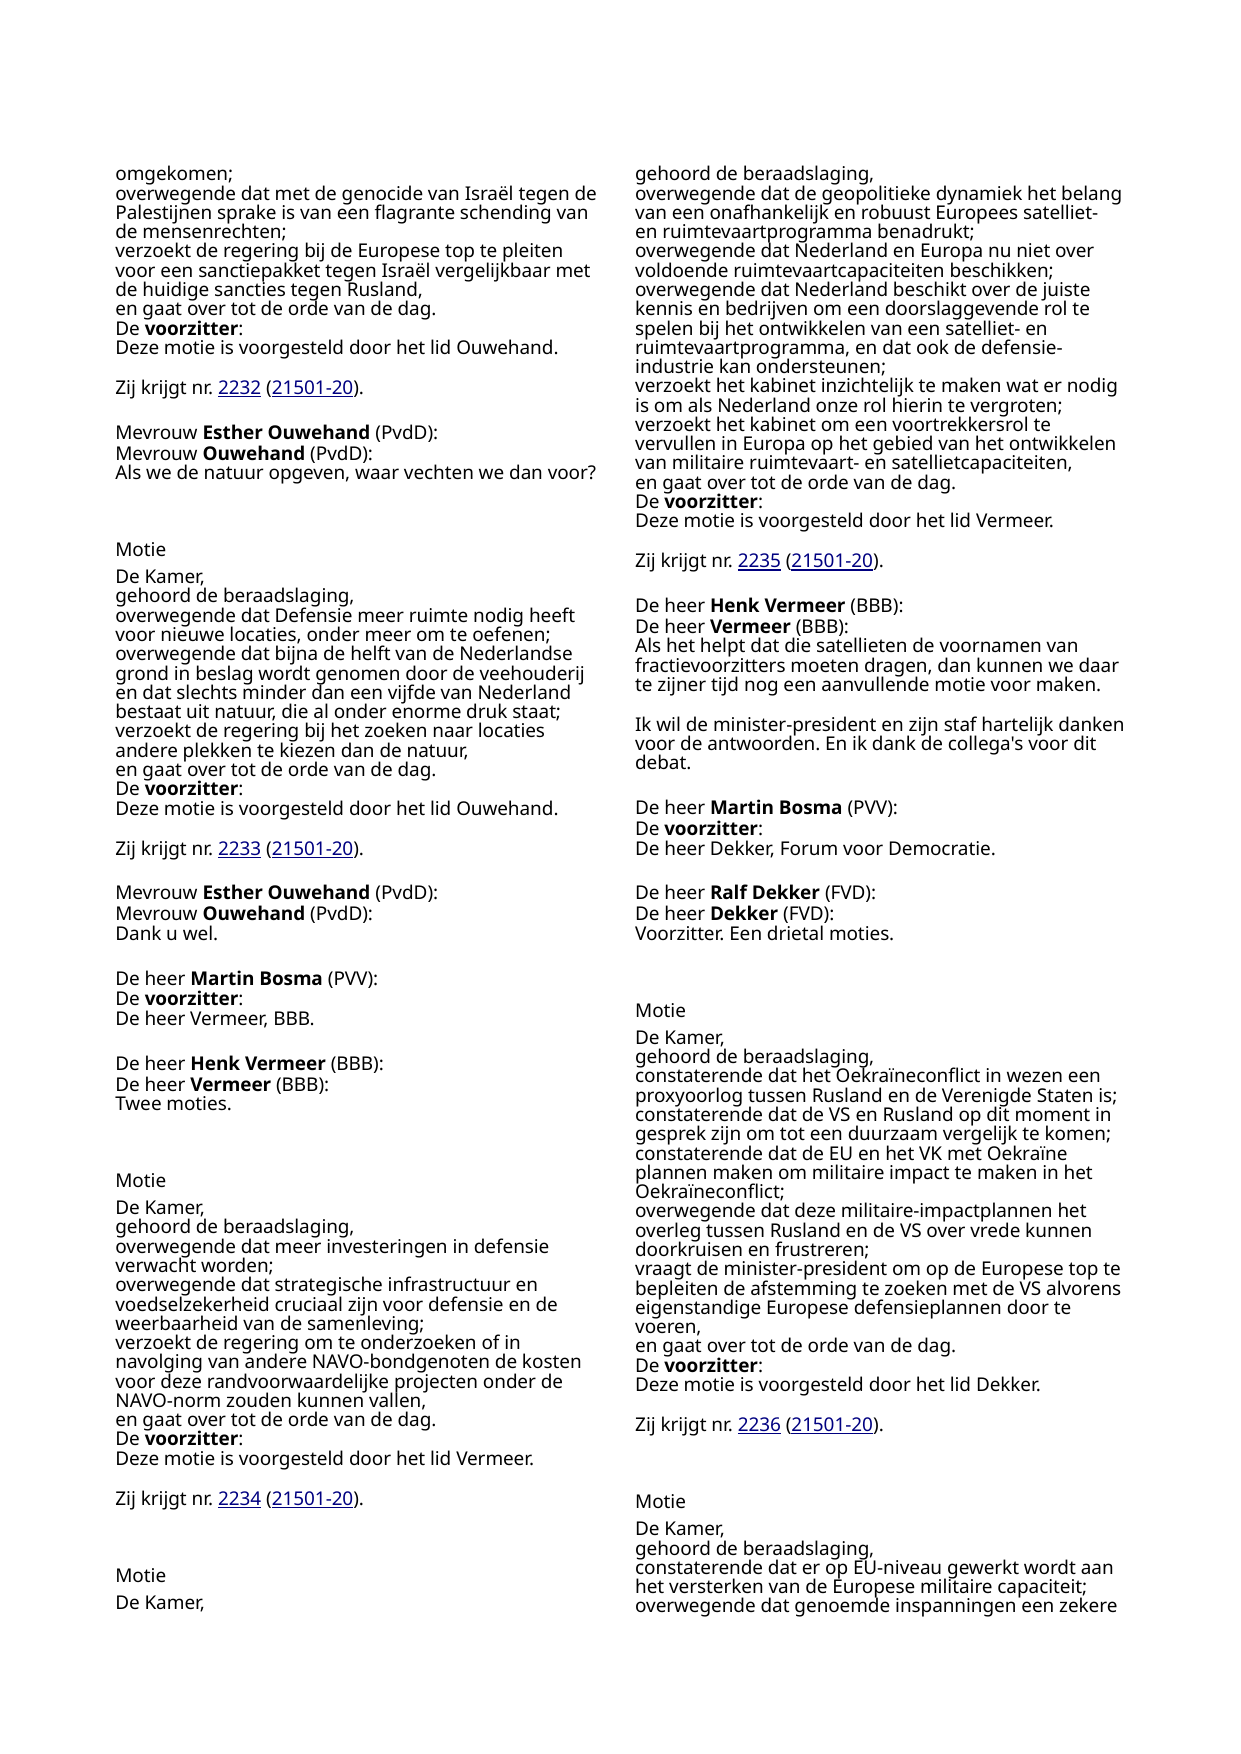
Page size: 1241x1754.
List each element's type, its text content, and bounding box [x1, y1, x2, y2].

text Zij krijgt nr. 2233 (21501-20). [115, 839, 605, 859]
text Motie [115, 1167, 605, 1193]
text Zij krijgt nr. 2234 (21501-20). [115, 1490, 605, 1509]
text Als we de natuur opgeven, waar vechten we dan voor? [115, 464, 605, 483]
text De voorzitter: [635, 493, 1125, 512]
text De voorzitter: [115, 319, 605, 339]
text gehoord de beraadslaging, [635, 1539, 1125, 1559]
text overwegende dat strategische infrastructuur en voedselzekerheid cruciaal zijn voor defensie en de weerbaarheid van de samenleving; [115, 1276, 605, 1334]
text Motie [115, 537, 605, 562]
text gehoord de beraadslaging, [635, 1048, 1125, 1067]
text De voorzitter: [115, 990, 605, 1010]
text De voorzitter: [635, 1357, 1125, 1376]
text verzoekt het kabinet inzichtelijk te maken wat er nodig is om als Nederland onze rol hierin te vergroten; [635, 377, 1125, 416]
text De heer Vermeer (BBB): [115, 1076, 605, 1095]
text De heer Vermeer, BBB. [115, 1010, 605, 1029]
text overwegende dat de geopolitieke dynamiek het belang van een onafhankelijk en robuust Europees satelliet- en ruimtevaartprogramma benadrukt; [635, 184, 1125, 242]
text De heer Vermeer (BBB): [635, 618, 1125, 637]
text verzoekt de regering bij het zoeken naar locaties andere plekken te kiezen dan de natuur, [115, 722, 605, 761]
text De heer Ralf Dekker (FVD): [635, 879, 1125, 905]
text De Kamer, [115, 1199, 605, 1218]
text overwegende dat genoemde inspanningen een zekere [635, 1597, 1125, 1617]
text Deze motie is voorgesteld door het lid Ouwehand. [115, 339, 605, 358]
text Dank u wel. [115, 924, 605, 944]
text Motie [635, 997, 1125, 1023]
text Motie [115, 1562, 605, 1588]
text overwegende dat Nederland beschikt over de juiste kennis en bedrijven om een doorslaggevende rol te spelen bij het ontwikkelen van een satelliet- en ruimtevaartprogramma, en dat ook de defensie-industrie kan ondersteunen; [635, 281, 1125, 377]
text gehoord de beraadslaging, [635, 165, 1125, 184]
text verzoekt de regering om te onderzoeken of in navolging van andere NAVO-bondgenoten de kosten voor deze randvoorwaardelijke projecten onder de NAVO-norm zouden kunnen vallen, [115, 1334, 605, 1411]
text De heer Dekker, Forum voor Democratie. [635, 839, 1125, 859]
text De voorzitter: [635, 820, 1125, 839]
text constaterende dat de EU en het VK met Oekraïne plannen maken om militaire impact te maken in het Oekraïneconflict; [635, 1144, 1125, 1202]
text Zij krijgt nr. 2236 (21501-20). [635, 1416, 1125, 1435]
text constaterende dat de VS en Rusland op dit moment in gesprek zijn om tot een duurzaam vergelijk te komen; [635, 1106, 1125, 1144]
text en gaat over tot de orde van de dag. [635, 474, 1125, 493]
text Mevrouw Esther Ouwehand (PvdD): [115, 879, 605, 905]
text Zij krijgt nr. 2235 (21501-20). [635, 552, 1125, 571]
text overwegende dat Defensie meer ruimte nodig heeft voor nieuwe locaties, onder meer om te oefenen; [115, 607, 605, 645]
text De heer Martin Bosma (PVV): [635, 794, 1125, 820]
text overwegende dat met de genocide van Israël tegen de Palestijnen sprake is van een flagrante schending van de mensenrechten; [115, 184, 605, 242]
text en gaat over tot de orde van de dag. [635, 1337, 1125, 1357]
text verzoekt het kabinet om een voortrekkersrol te vervullen in Europa op het gebied van het ontwikkelen van militaire ruimtevaart- en satellietcapaciteiten, [635, 416, 1125, 474]
text vraagt de minister-president om op de Europese top te bepleiten de afstemming te zoeken met de VS alvorens eigenstandige Europese defensieplannen door te voeren, [635, 1260, 1125, 1337]
text Deze motie is voorgesteld door het lid Dekker. [635, 1376, 1125, 1395]
text Mevrouw Esther Ouwehand (PvdD): [115, 419, 605, 444]
text De heer Martin Bosma (PVV): [115, 965, 605, 990]
text De heer Henk Vermeer (BBB): [115, 1050, 605, 1076]
text Motie [635, 1488, 1125, 1514]
text Twee moties. [115, 1095, 605, 1114]
text De heer Henk Vermeer (BBB): [635, 592, 1125, 618]
text De Kamer, [635, 1029, 1125, 1048]
text Zij krijgt nr. 2232 (21501-20). [115, 379, 605, 398]
text De Kamer, [635, 1520, 1125, 1539]
text Deze motie is voorgesteld door het lid Vermeer. [635, 512, 1125, 531]
text De voorzitter: [115, 1430, 605, 1450]
text constaterende dat het Oekraïneconflict in wezen een proxyoorlog tussen Rusland en de Verenigde Staten is; [635, 1067, 1125, 1106]
text De heer Dekker (FVD): [635, 905, 1125, 924]
text De voorzitter: [115, 780, 605, 799]
text overwegende dat bijna de helft van de Nederlandse grond in beslag wordt genomen door de veehouderij en dat slechts minder dan een vijfde van Nederland bestaat uit natuur, die al onder enorme druk staat; [115, 645, 605, 722]
text gehoord de beraadslaging, [115, 587, 605, 607]
text Mevrouw Ouwehand (PvdD): [115, 444, 605, 464]
text Ik wil de minister-president en zijn staf hartelijk danken voor de antwoorden. En ik dank de collega's voor dit debat. [635, 716, 1125, 774]
text gehoord de beraadslaging, [115, 1218, 605, 1238]
text overwegende dat deze militaire-impactplannen het overleg tussen Rusland en de VS over vrede kunnen doorkruisen en frustreren; [635, 1202, 1125, 1260]
text Deze motie is voorgesteld door het lid Ouwehand. [115, 799, 605, 819]
text Voorzitter. Een drietal moties. [635, 924, 1125, 944]
text overwegende dat meer investeringen in defensie verwacht worden; [115, 1238, 605, 1276]
text omgekomen; [115, 165, 605, 184]
text overwegende dat Nederland en Europa nu niet over voldoende ruimtevaartcapaciteiten beschikken; [635, 242, 1125, 281]
text en gaat over tot de orde van de dag. [115, 761, 605, 780]
text Deze motie is voorgesteld door het lid Vermeer. [115, 1450, 605, 1469]
text Mevrouw Ouwehand (PvdD): [115, 905, 605, 924]
text constaterende dat er op EU-niveau gewerkt wordt aan het versterken van de Europese militaire capaciteit; [635, 1559, 1125, 1597]
text Als het helpt dat die satellieten de voornamen van fractievoorzitters moeten dragen, dan kunnen we daar te zijner tijd nog een aanvullende motie voor maken. [635, 637, 1125, 695]
text verzoekt de regering bij de Europese top te pleiten voor een sanctiepakket tegen Israël vergelijkbaar met de huidige sancties tegen Rusland, [115, 242, 605, 300]
text De Kamer, [115, 568, 605, 587]
text De Kamer, [115, 1594, 605, 1613]
text en gaat over tot de orde van de dag. [115, 1411, 605, 1430]
text en gaat over tot de orde van de dag. [115, 300, 605, 319]
